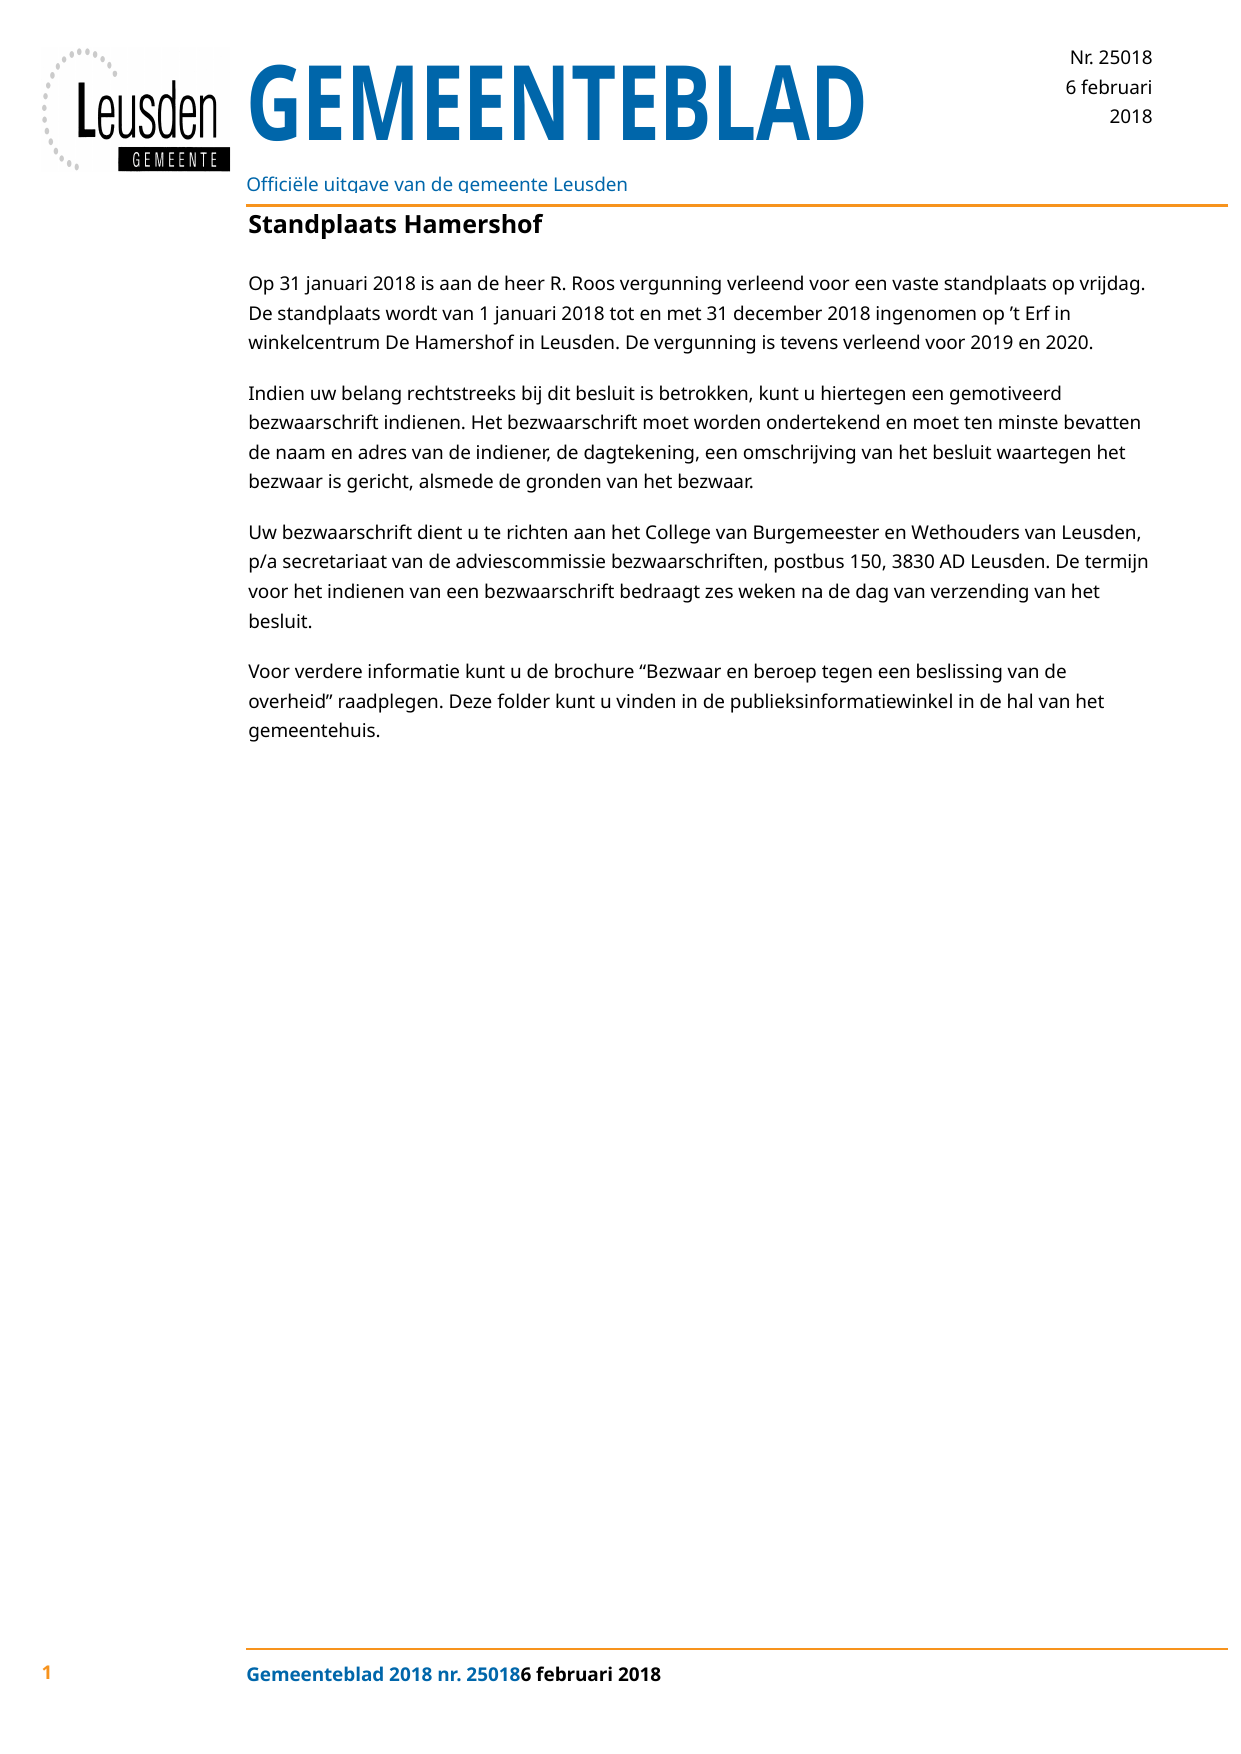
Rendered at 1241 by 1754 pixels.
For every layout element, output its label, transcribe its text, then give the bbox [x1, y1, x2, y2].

text Uw bezwaarschrift dient u te richten aan het College van Burgemeester en Wethouders van Leusden, p/a secretariaat van de adviescommissie bezwaarschriften, postbus 150, 3830 AD Leusden. De termijn voor het indienen van een bezwaarschrift bedraagt zes weken na de dag van verzending van het besluit. [248, 519, 1152, 633]
text Op 31 januari 2018 is aan de heer R. Roos vergunning verleend voor een vaste standplaats op vrijdag. De standplaats wordt van 1 januari 2018 tot en met 31 december 2018 ingenomen op ’t Erf in winkelcentrum De Hamershof in Leusden. De vergunning is tevens verleend voor 2019 en 2020. [248, 270, 1152, 355]
text Standplaats Hamershof [248, 207, 1152, 241]
text Indien uw belang rechtstreeks bij dit besluit is betrokken, kunt u hiertegen een gemotiveerd bezwaarschrift indienen. Het bezwaarschrift moet worden ondertekend en moet ten minste bevatten de naam en adres van de indiener, de dagtekening, een omschrijving van het besluit waartegen het bezwaar is gericht, alsmede de gronden van het bezwaar. [248, 380, 1152, 494]
picture [41, 47, 231, 172]
text Voor verdere informatie kunt u de brochure “Bezwaar en beroep tegen een beslissing van de overheid” raadplegen. Deze folder kunt u vinden in de publieksinformatiewinkel in de hal van het gemeentehuis. [248, 658, 1152, 743]
